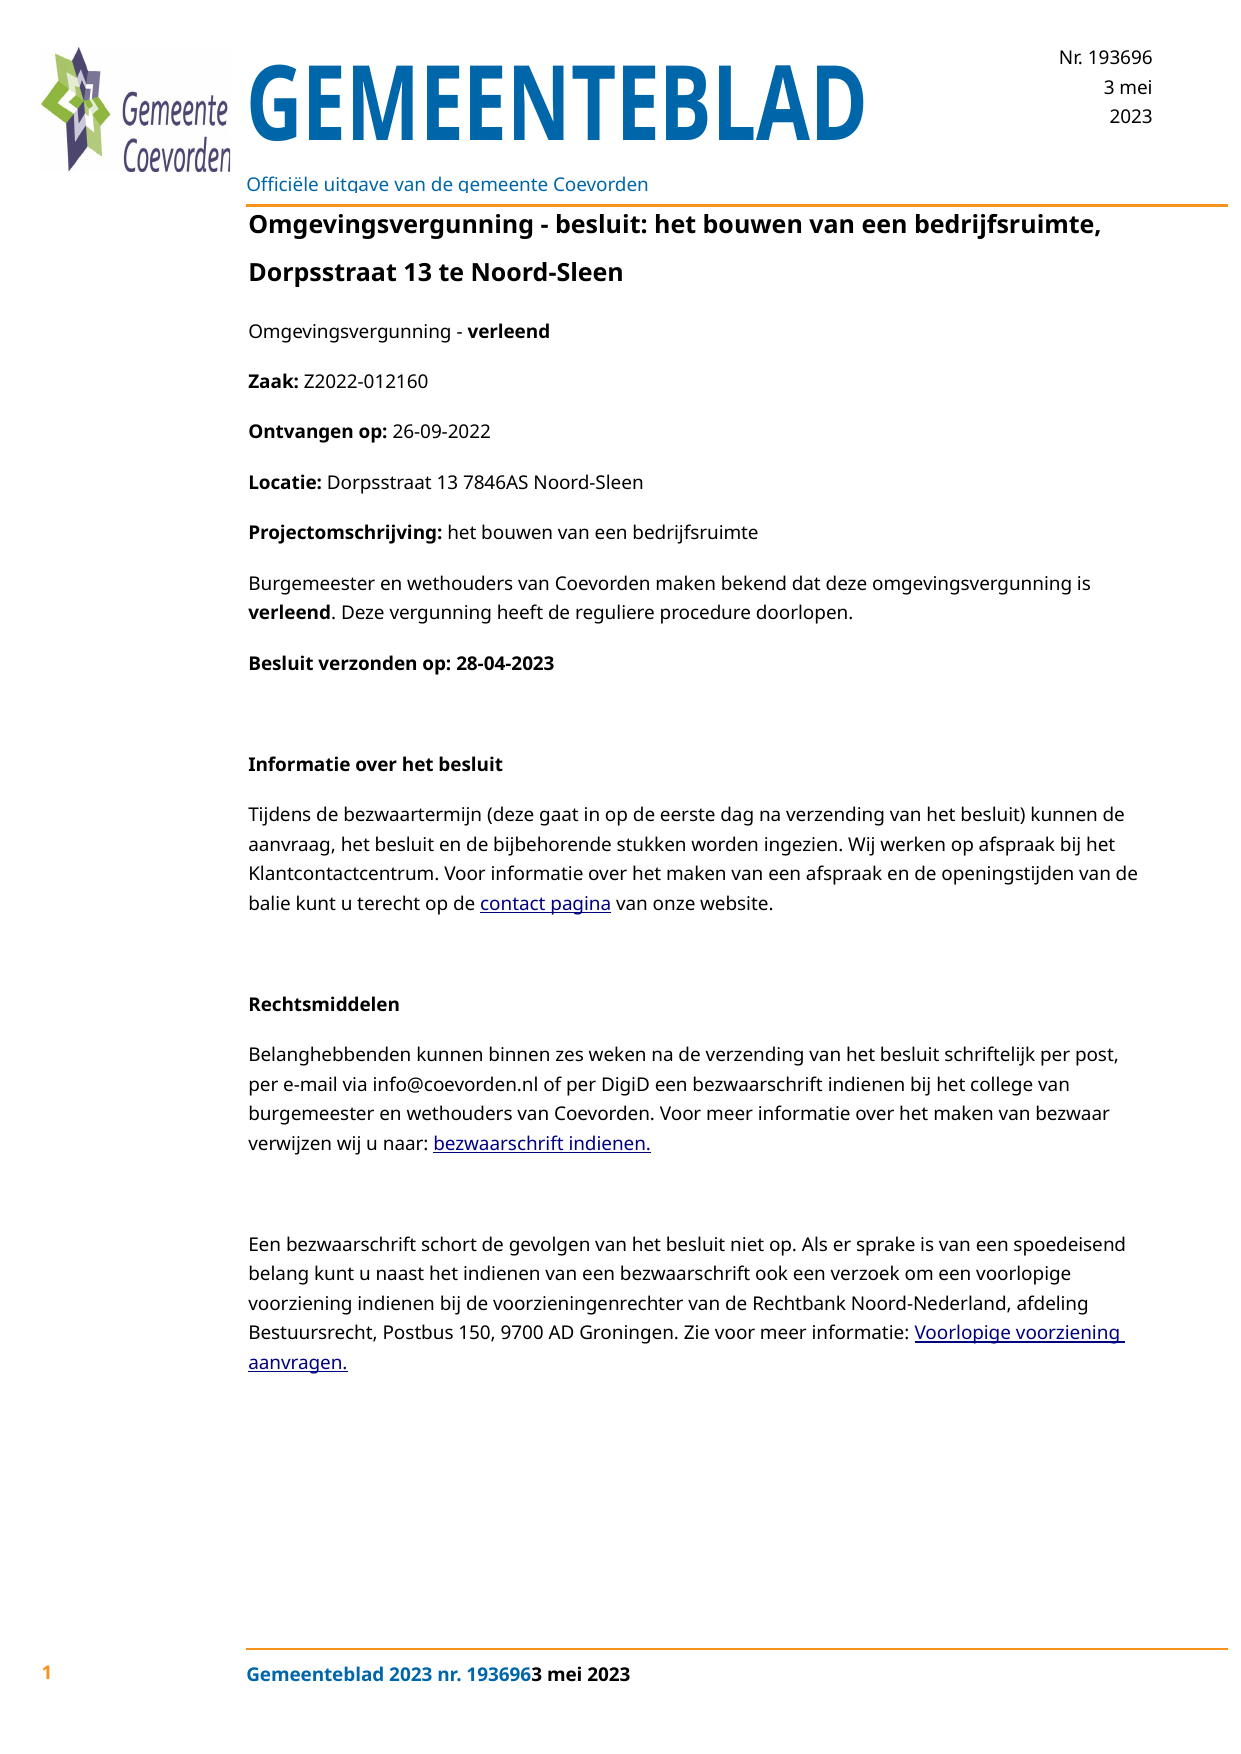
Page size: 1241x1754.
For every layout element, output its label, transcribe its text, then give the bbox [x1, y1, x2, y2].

text Tijdens de bezwaartermijn (deze gaat in op de eerste dag na verzending van het besluit) kunnen de aanvraag, het besluit en de bijbehorende stukken worden ingezien. Wij werken op afspraak bij het Klantcontactcentrum. Voor informatie over het maken van een afspraak en de openingstijden van de balie kunt u terecht op de contact pagina van onze website. [248, 801, 1152, 916]
text Burgemeester en wethouders van Coevorden maken bekend dat deze omgevingsvergunning is verleend. Deze vergunning heeft de reguliere procedure doorlopen. [248, 570, 1152, 625]
text Rechtsmiddelen [248, 991, 1152, 1017]
text Projectomschrijving: het bouwen van een bedrijfsruimte [248, 519, 1152, 545]
text Belanghebbenden kunnen binnen zes weken na de verzending van het besluit schriftelijk per post, per e-mail via info@coevorden.nl of per DigiD een bezwaarschrift indienen bij het college van burgemeester en wethouders van Coevorden. Voor meer informatie over het maken van bezwaar verwijzen wij u naar: bezwaarschrift indienen. [248, 1041, 1152, 1156]
text Omgevingsvergunning - besluit: het bouwen van een bedrijfsruimte, Dorpsstraat 13 te Noord-Sleen [248, 207, 1152, 288]
text Zaak: Z2022-012160 [248, 368, 1152, 394]
picture [41, 47, 231, 172]
text Ontvangen op: 26-09-2022 [248, 419, 1152, 444]
text Omgevingsvergunning - verleend [248, 318, 1152, 344]
text Besluit verzonden op: 28-04-2023 [248, 650, 1152, 676]
text Informatie over het besluit [248, 751, 1152, 777]
text Locatie: Dorpsstraat 13 7846AS Noord-Sleen [248, 469, 1152, 495]
text Een bezwaarschrift schort de gevolgen van het besluit niet op. Als er sprake is van een spoedeisend belang kunt u naast het indienen van een bezwaarschrift ook een verzoek om een voorlopige voorziening indienen bij de voorzieningenrechter van de Rechtbank Noord-Nederland, afdeling Bestuursrecht, Postbus 150, 9700 AD Groningen. Zie voor meer informatie: Voorlopige voorziening aanvragen. [248, 1231, 1152, 1375]
